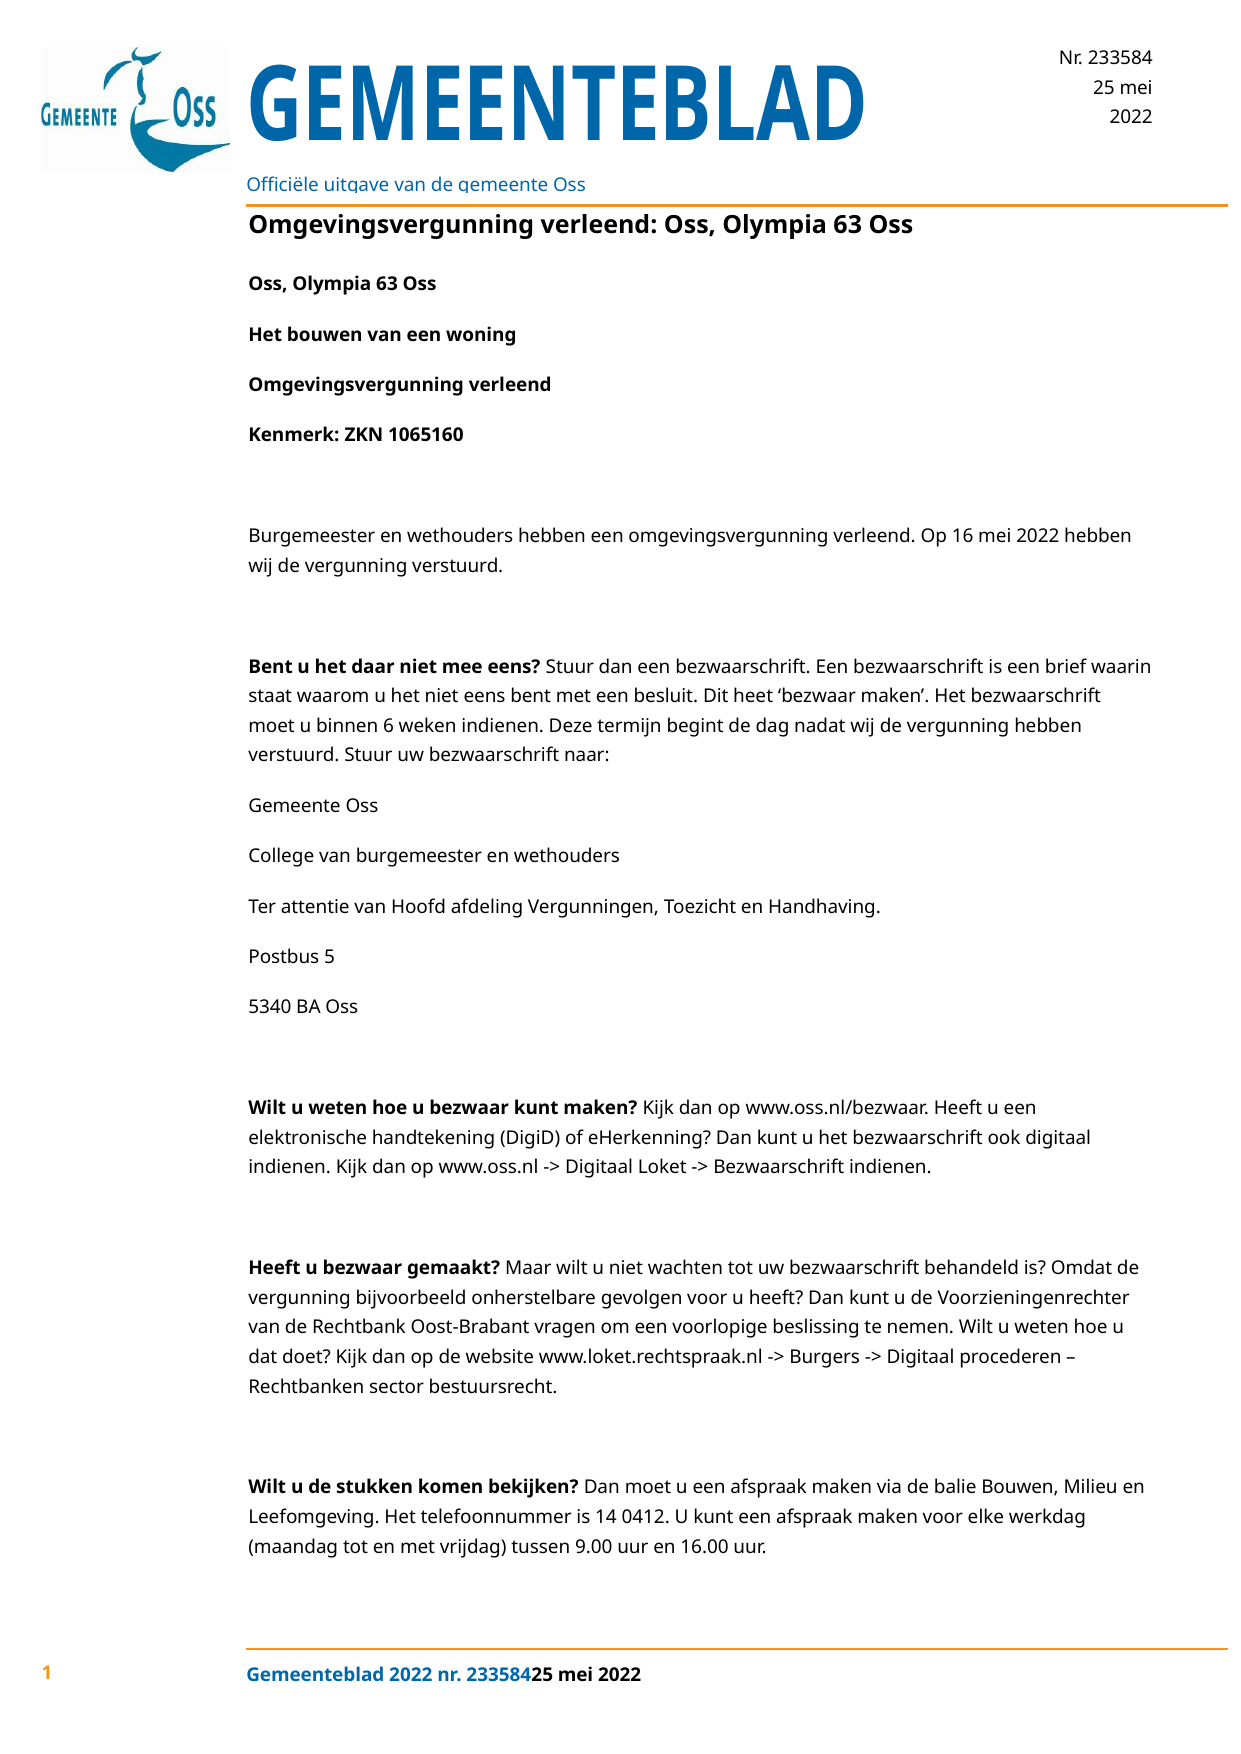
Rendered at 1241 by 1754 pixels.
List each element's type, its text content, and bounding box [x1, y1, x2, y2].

text Kenmerk: ZKN 1065160 [248, 422, 1152, 447]
text Omgevingsvergunning verleend: Oss, Olympia 63 Oss [248, 207, 1152, 241]
text Ter attentie van Hoofd afdeling Vergunningen, Toezicht en Handhaving. [248, 893, 1152, 918]
text 5340 BA Oss [248, 994, 1152, 1019]
text Burgemeester en wethouders hebben een omgevingsvergunning verleend. Op 16 mei 2022 hebben wij de vergunning verstuurd. [248, 522, 1152, 578]
picture [41, 47, 231, 172]
text Wilt u weten hoe u bezwaar kunt maken? Kijk dan op www.oss.nl/bezwaar. Heeft u een elektronische handtekening (DigiD) of eHerkenning? Dan kunt u het bezwaarschrift ook digitaal indienen. Kijk dan op www.oss.nl -> Digitaal Loket -> Bezwaarschrift indienen. [248, 1094, 1152, 1179]
text Het bouwen van een woning [248, 321, 1152, 346]
text Wilt u de stukken komen bekijken? Dan moet u een afspraak maken via de balie Bouwen, Milieu en Leefomgeving. Het telefoonnummer is 14 0412. U kunt een afspraak maken voor elke werkdag (maandag tot en met vrijdag) tussen 9.00 uur en 16.00 uur. [248, 1474, 1152, 1558]
text College van burgemeester en wethouders [248, 842, 1152, 868]
text Omgevingsvergunning verleend [248, 371, 1152, 397]
text Oss, Olympia 63 Oss [248, 270, 1152, 296]
text Postbus 5 [248, 943, 1152, 969]
text Heeft u bezwaar gemaakt? Maar wilt u niet wachten tot uw bezwaarschrift behandeld is? Omdat de vergunning bijvoorbeeld onherstelbare gevolgen voor u heeft? Dan kunt u de Voorzieningenrechter van de Rechtbank Oost-Brabant vragen om een voorlopige beslissing te nemen. Wilt u weten hoe u dat doet? Kijk dan op de website www.loket.rechtspraak.nl -> Burgers -> Digitaal procederen – Rechtbanken sector bestuursrecht. [248, 1254, 1152, 1398]
text Bent u het daar niet mee eens? Stuur dan een bezwaarschrift. Een bezwaarschrift is een brief waarin staat waarom u het niet eens bent met een besluit. Dit heet ‘bezwaar maken’. Het bezwaarschrift moet u binnen 6 weken indienen. Deze termijn begint de dag nadat wij de vergunning hebben verstuurd. Stuur uw bezwaarschrift naar: [248, 653, 1152, 767]
text Gemeente Oss [248, 792, 1152, 818]
